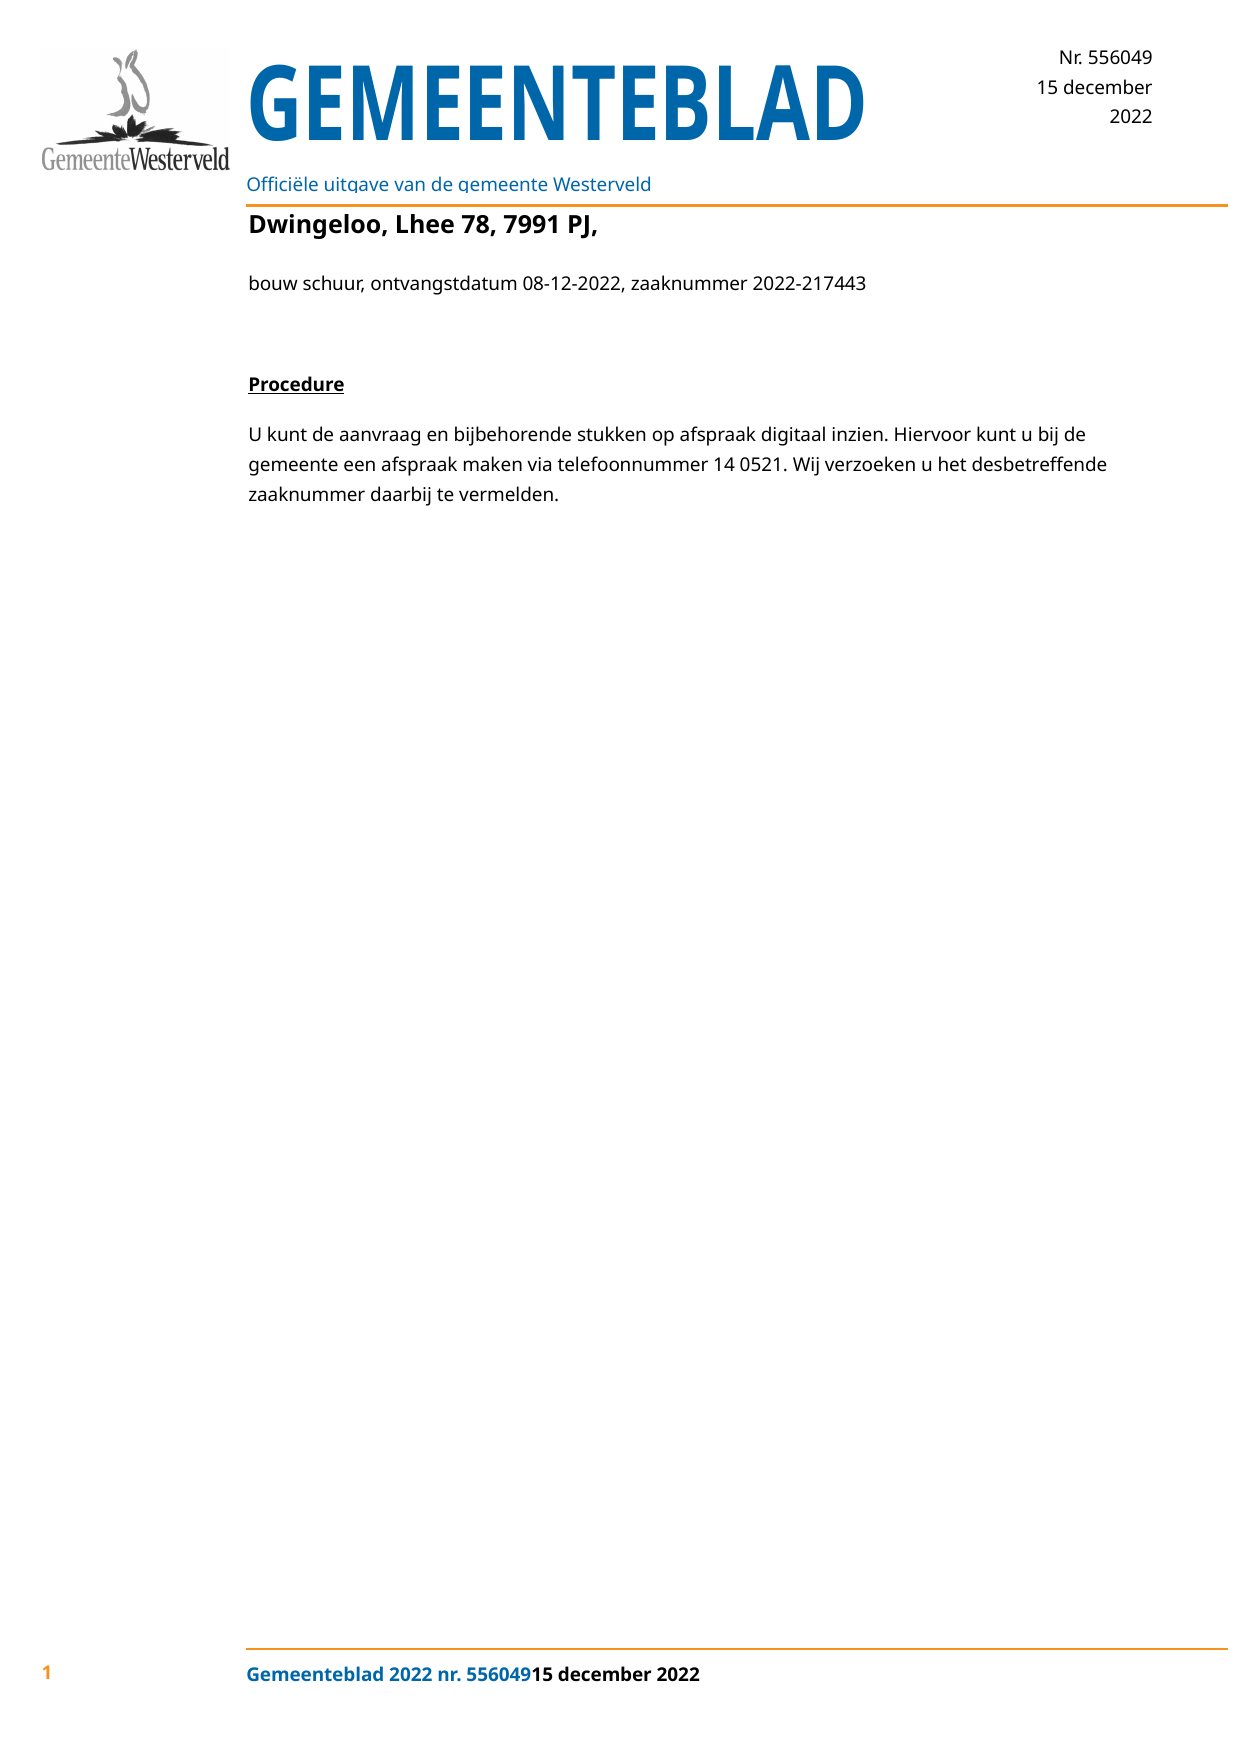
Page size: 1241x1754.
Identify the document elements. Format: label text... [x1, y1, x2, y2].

text U kunt de aanvraag en bijbehorende stukken op afspraak digitaal inzien. Hiervoor kunt u bij de gemeente een afspraak maken via telefoonnummer 14 0521. Wij verzoeken u het desbetreffende zaaknummer daarbij te vermelden. [248, 422, 1152, 506]
text Procedure [248, 371, 1152, 397]
picture [41, 47, 231, 172]
text bouw schuur, ontvangstdatum 08-12-2022, zaaknummer 2022-217443 [248, 270, 1152, 296]
text Dwingeloo, Lhee 78, 7991 PJ, [248, 207, 1152, 241]
